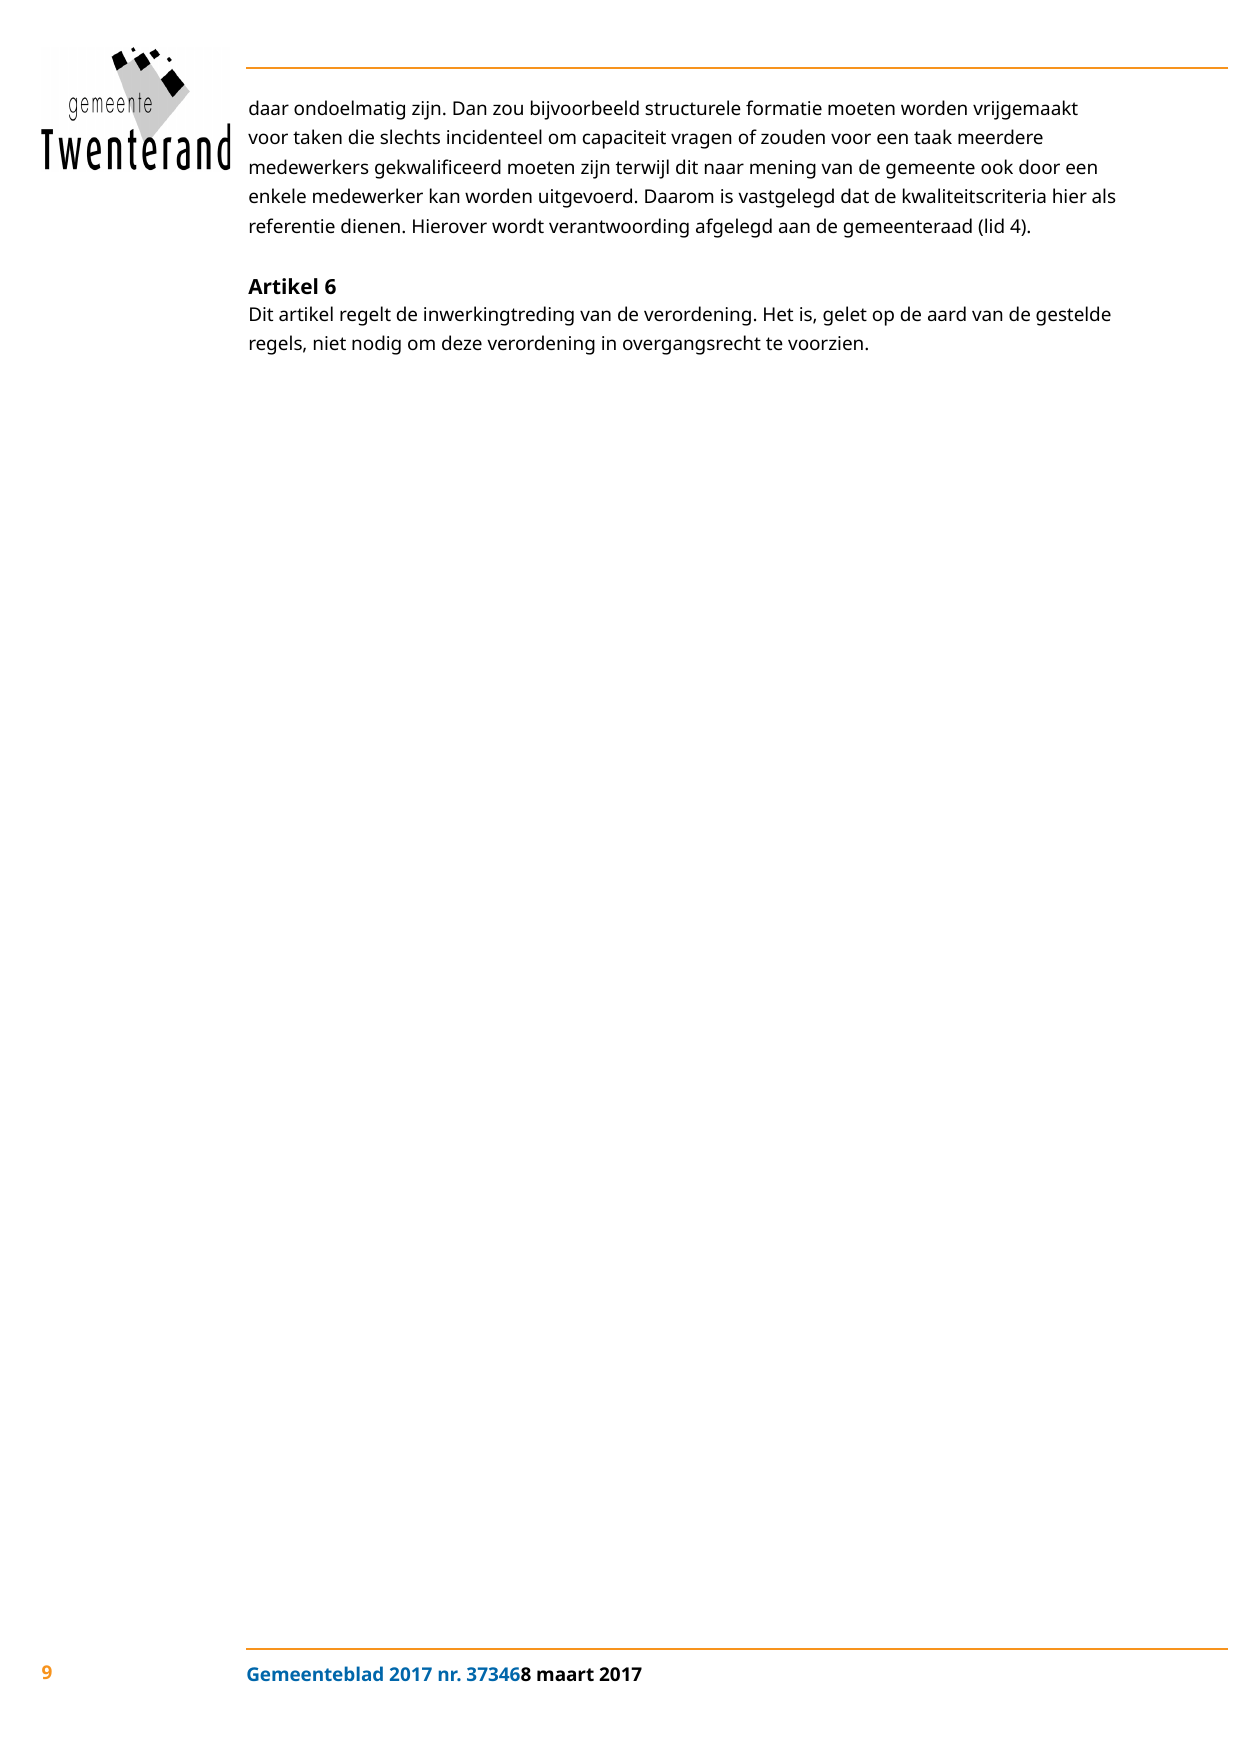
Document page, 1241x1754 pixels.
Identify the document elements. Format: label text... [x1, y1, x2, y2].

text Dit artikel regelt de inwerkingtreding van de verordening. Het is, gelet op de aard van de gestelde regels, niet nodig om deze verordening in overgangsrecht te voorzien. [248, 301, 1152, 356]
text Artikel 6 [248, 272, 1152, 301]
text enkele medewerker kan worden uitgevoerd. Daarom is vastgelegd dat de kwaliteitscriteria hier als referentie dienen. Hierover wordt verantwoording afgelegd aan de gemeenteraad (lid 4). [248, 183, 1152, 239]
text voor taken die slechts incidenteel om capaciteit vragen of zouden voor een taak meerdere medewerkers gekwalificeerd moeten zijn terwijl dit naar mening van de gemeente ook door een [248, 124, 1152, 180]
text daar ondoelmatig zijn. Dan zou bijvoorbeeld structurele formatie moeten worden vrijgemaakt [248, 95, 1152, 121]
picture [41, 47, 231, 172]
